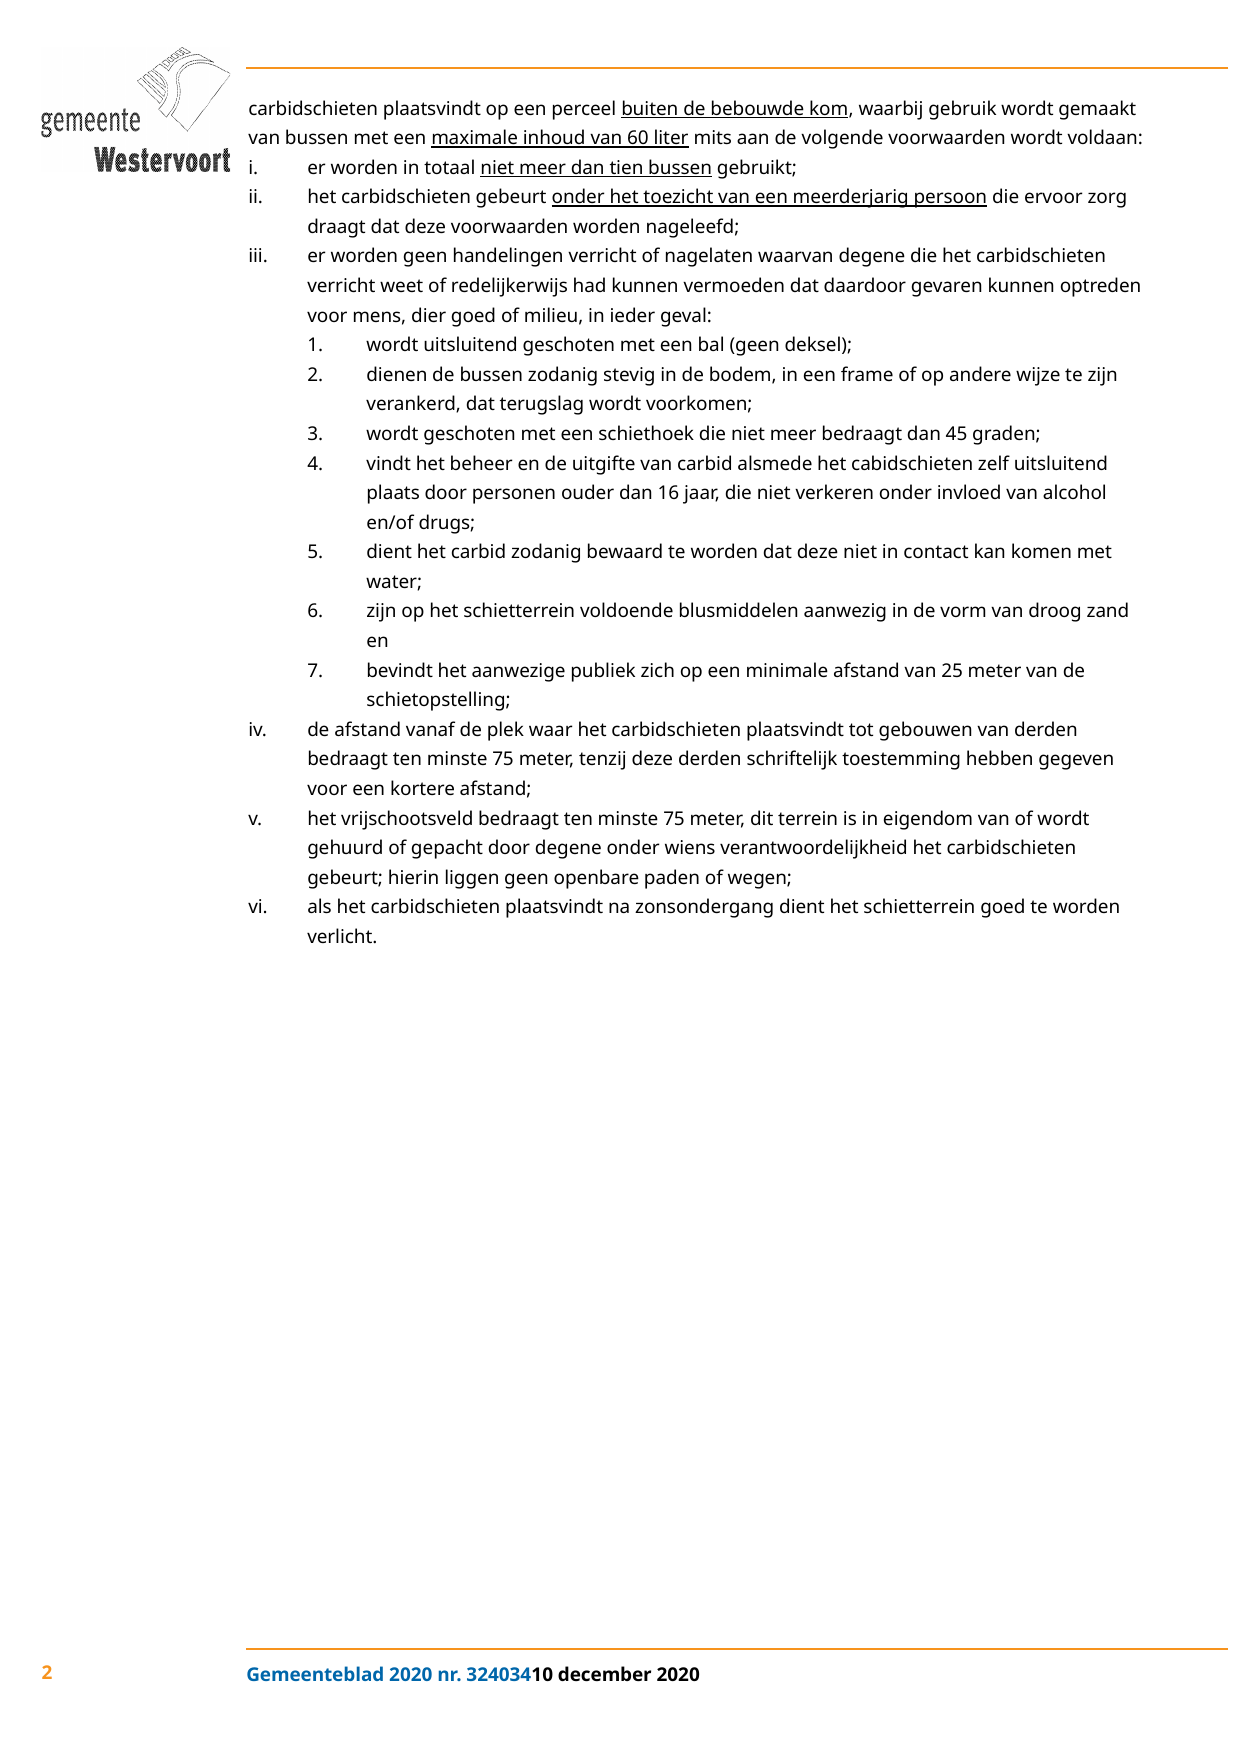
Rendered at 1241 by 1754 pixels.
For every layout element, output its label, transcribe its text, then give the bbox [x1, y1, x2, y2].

list wordt geschoten met een schiethoek die niet meer bedraagt dan 45 graden; [307, 420, 1152, 446]
list als het carbidschieten plaatsvindt na zonsondergang dient het schietterrein goed te worden verlicht. [248, 893, 1152, 949]
list dienen de bussen zodanig stevig in de bodem, in een frame of op andere wijze te zijn verankerd, dat terugslag wordt voorkomen; [307, 361, 1152, 416]
list er worden in totaal niet meer dan tien bussen gebruikt; [248, 154, 1152, 180]
list vindt het beheer en de uitgifte van carbid alsmede het cabidschieten zelf uitsluitend plaats door personen ouder dan 16 jaar, die niet verkeren onder invloed van alcohol en/of drugs; [307, 450, 1152, 535]
list het carbidschieten gebeurt onder het toezicht van een meerderjarig persoon die ervoor zorg draagt dat deze voorwaarden worden nageleefd; [248, 183, 1152, 239]
list bevindt het aanwezige publiek zich op een minimale afstand van 25 meter van de schietopstelling; [307, 657, 1152, 712]
list zijn op het schietterrein voldoende blusmiddelen aanwezig in de vorm van droog zand en [307, 598, 1152, 653]
picture [41, 47, 231, 172]
list er worden geen handelingen verricht of nagelaten waarvan degene die het carbidschieten verricht weet of redelijkerwijs had kunnen vermoeden dat daardoor gevaren kunnen optreden voor mens, dier goed of milieu, in ieder geval: [248, 243, 1152, 328]
list wordt uitsluitend geschoten met een bal (geen deksel); [307, 331, 1152, 357]
list de afstand vanaf de plek waar het carbidschieten plaatsvindt tot gebouwen van derden bedraagt ten minste 75 meter, tenzij deze derden schriftelijk toestemming hebben gegeven voor een kortere afstand; [248, 716, 1152, 801]
list dient het carbid zodanig bewaard te worden dat deze niet in contact kan komen met water; [307, 538, 1152, 594]
list het vrijschootsveld bedraagt ten minste 75 meter, dit terrein is in eigendom van of wordt gehuurd of gepacht door degene onder wiens verantwoordelijkheid het carbidschieten gebeurt; hierin liggen geen openbare paden of wegen; [248, 805, 1152, 890]
text carbidschieten plaatsvindt op een perceel buiten de bebouwde kom, waarbij gebruik wordt gemaakt van bussen met een maximale inhoud van 60 liter mits aan de volgende voorwaarden wordt voldaan: [248, 95, 1152, 150]
